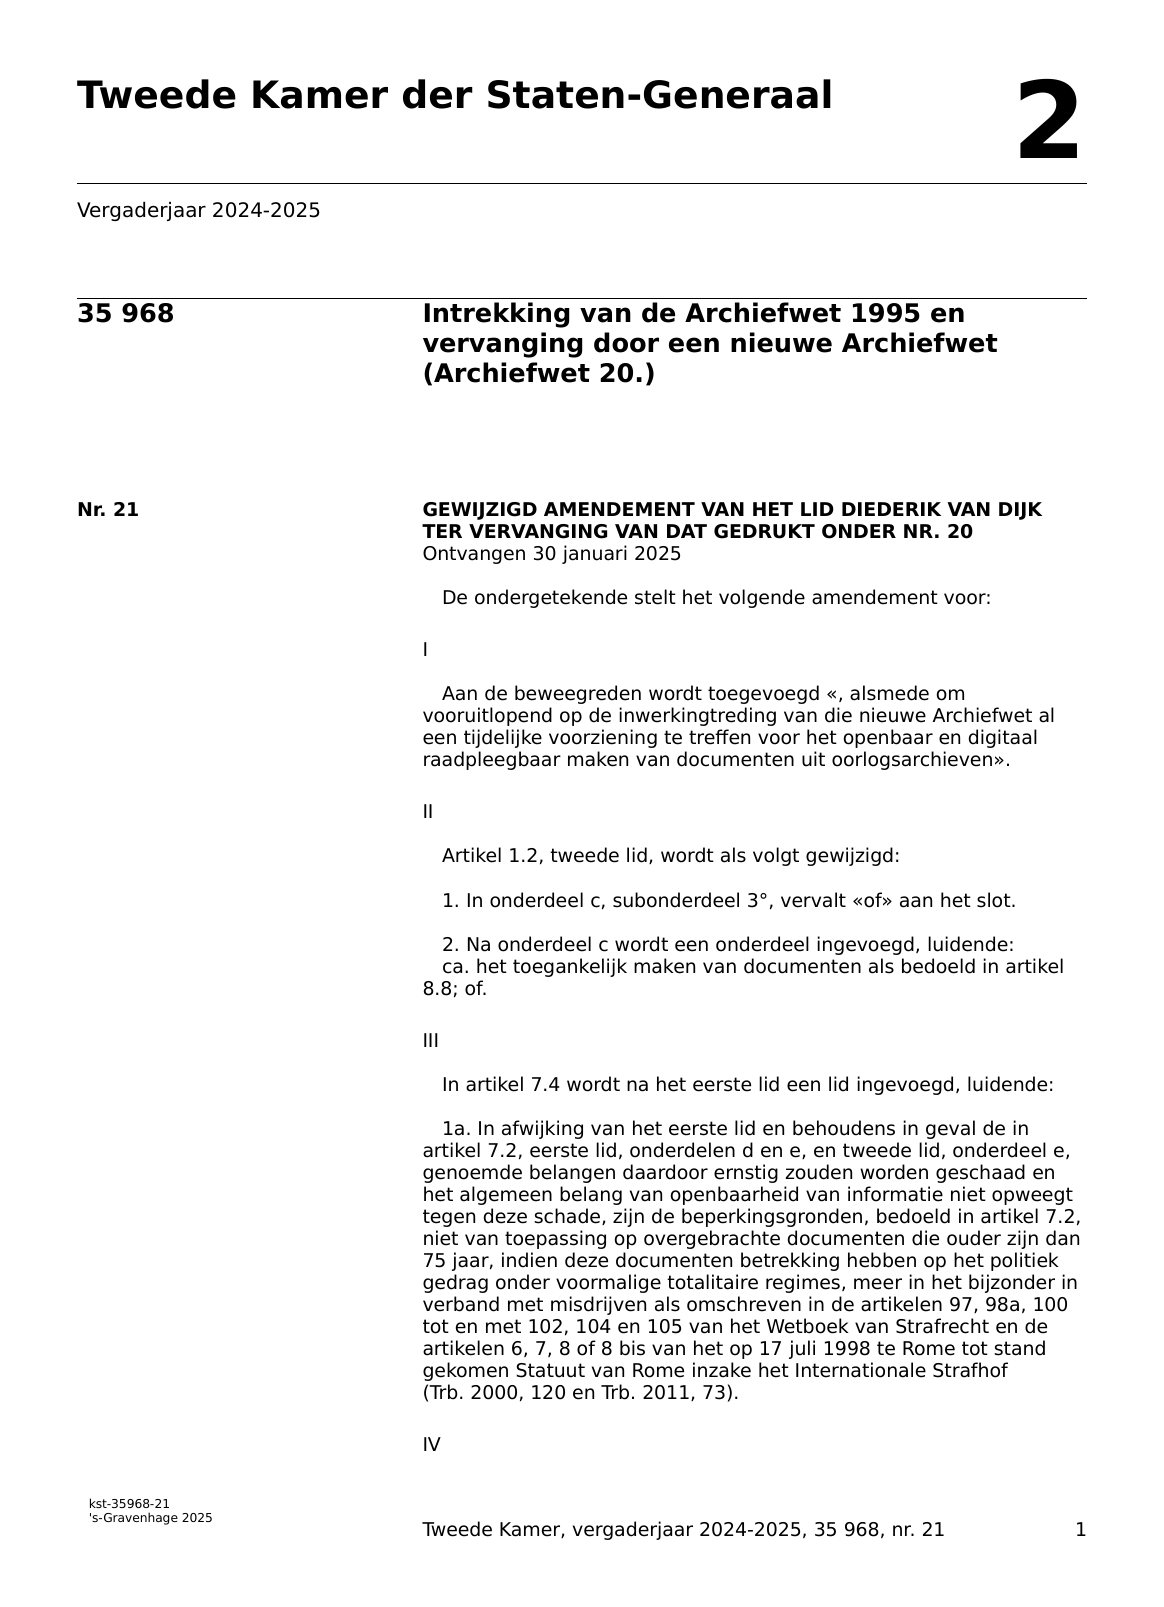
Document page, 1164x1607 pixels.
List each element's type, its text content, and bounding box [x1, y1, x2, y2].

subtitle IV [422, 1434, 1087, 1456]
subtitle 35 968 Intrekking van de Archiefwet 1995 en vervanging door een nieuwe Archiefwet (Archiefwet 20.) [77, 299, 1087, 388]
text Aan de beweegreden wordt toegevoegd «, alsmede om vooruitlopend op de inwerkingtreding van die nieuwe Archiefwet al een tijdelijke voorziening te treffen voor het openbaar en digitaal raadpleegbaar maken van documenten uit oorlogsarchieven». [422, 683, 1087, 771]
text Ontvangen 30 januari 2025 [422, 543, 1087, 565]
text De ondergetekende stelt het volgende amendement voor: [422, 587, 1087, 609]
text kst-35968-21 [88, 1497, 323, 1511]
text ca. het toegankelijk maken van documenten als bedoeld in artikel 8.8; of. [422, 956, 1087, 1000]
table_header 2 [886, 59, 1087, 183]
text Artikel 1.2, tweede lid, wordt als volgt gewijzigd: [422, 845, 1087, 867]
text In artikel 7.4 wordt na het eerste lid een lid ingevoegd, luidende: [422, 1074, 1087, 1096]
text 1a. In afwijking van het eerste lid en behoudens in geval de in artikel 7.2, eerste lid, onderdelen d en e, en tweede lid, onderdeel e, genoemde belangen daardoor ernstig zouden worden geschaad en het algemeen belang van openbaarheid van informatie niet opweegt tegen deze schade, zijn de beperkingsgronden, bedoeld in artikel 7.2, niet van toepassing op overgebrachte documenten die ouder zijn dan 75 jaar, indien deze documenten betrekking hebben op het politiek gedrag onder voormalige totalitaire regimes, meer in het bijzonder in verband met misdrijven als omschreven in de artikelen 97, 98a, 100 tot en met 102, 104 en 105 van het Wetboek van Strafrecht en de artikelen 6, 7, 8 of 8 bis van het op 17 juli 1998 te Rome tot stand gekomen Statuut van Rome inzake het Internationale Strafhof (Trb. 2000, 120 en Trb. 2011, 73). [422, 1118, 1087, 1404]
text 1. In onderdeel c, subonderdeel 3°, vervalt «of» aan het slot. [422, 889, 1087, 912]
subtitle II [422, 801, 1087, 823]
text 's-Gravenhage 2025 [88, 1511, 323, 1525]
table_cell Vergaderjaar 2024-2025 [77, 184, 1087, 298]
text 2. Na onderdeel c wordt een onderdeel ingevoegd, luidende: [422, 934, 1087, 956]
subtitle I [422, 639, 1087, 661]
subtitle Nr. 21 GEWIJZIGD AMENDEMENT VAN HET LID DIEDERIK VAN DIJK TER VERVANGING VAN DAT GEDRUKT ONDER NR. 20 [77, 499, 1087, 543]
table_header Tweede Kamer der Staten-Generaal [77, 59, 886, 183]
subtitle III [422, 1030, 1087, 1052]
